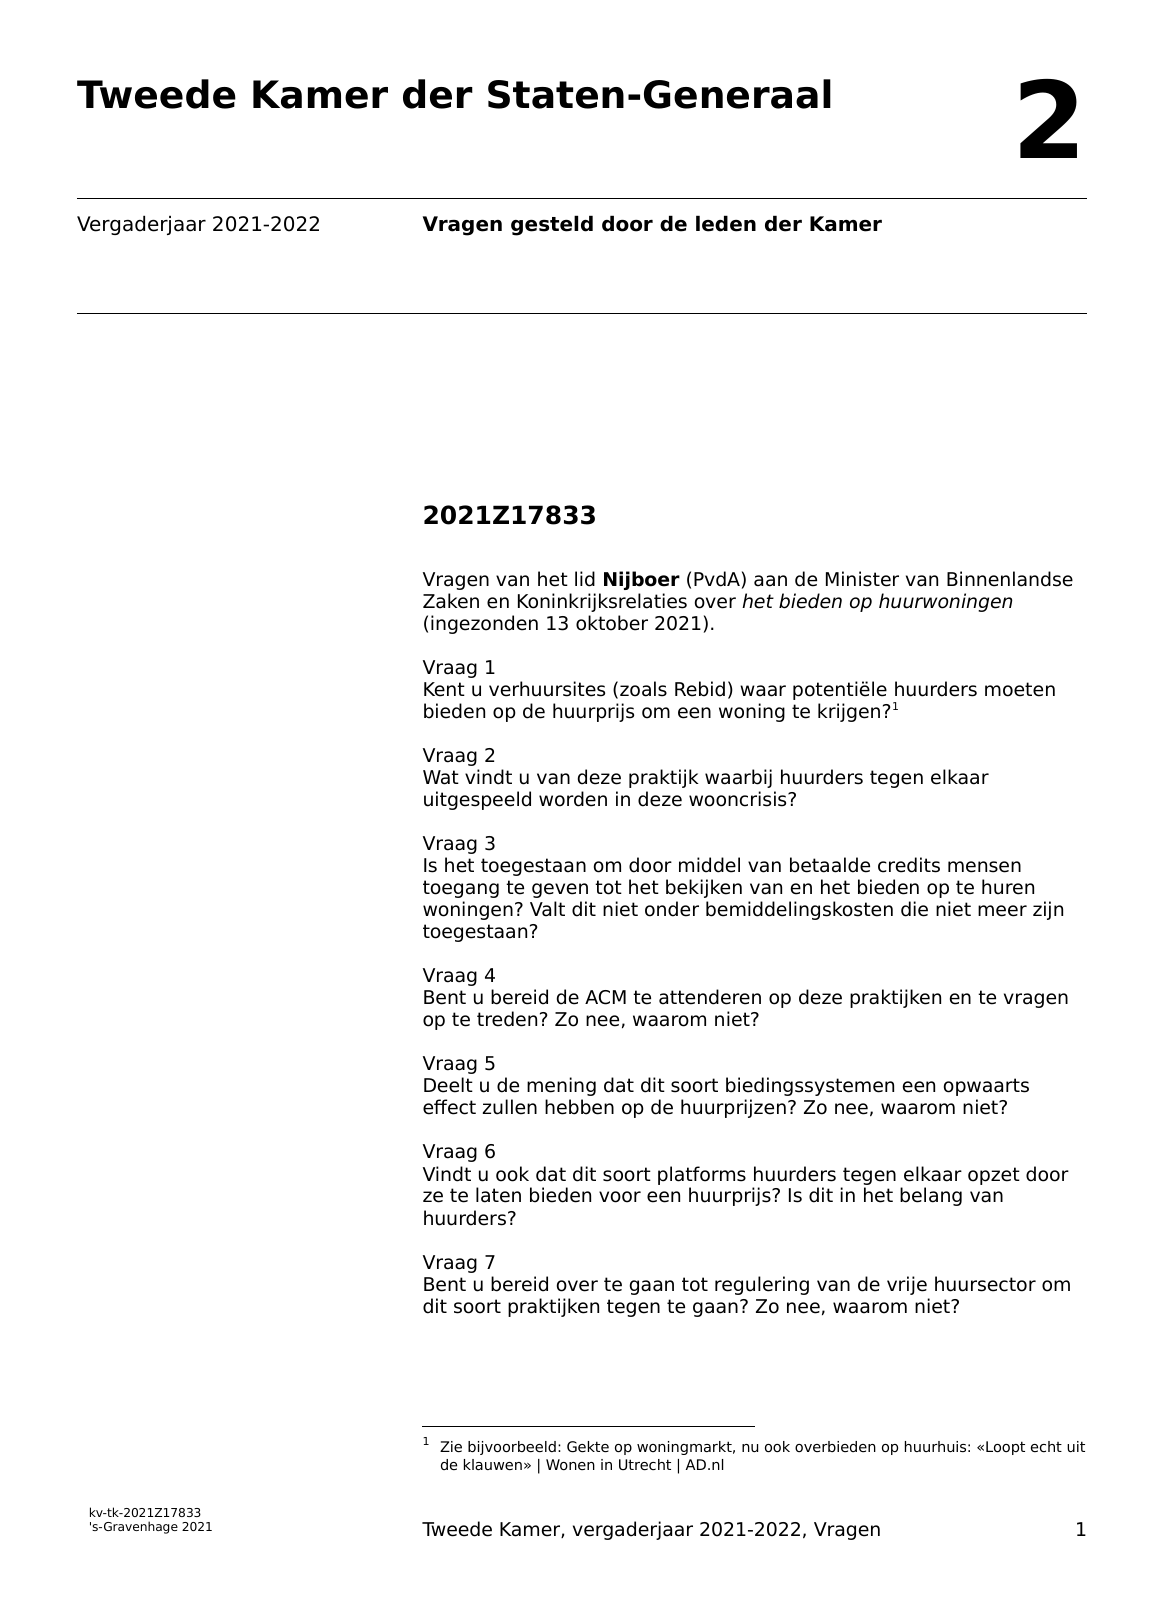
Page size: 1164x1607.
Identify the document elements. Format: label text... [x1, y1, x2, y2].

text kv-tk-2021Z17833 [88, 1506, 323, 1520]
table_header 2 [886, 59, 1087, 198]
text Vragen van het lid Nijboer (PvdA) aan de Minister van Binnenlandse Zaken en Koninkrijksrelaties over het bieden op huurwoningen (ingezonden 13 oktober 2021). [422, 569, 1087, 635]
text Wat vindt u van deze praktijk waarbij huurders tegen elkaar uitgespeeld worden in deze wooncrisis? [422, 767, 1087, 811]
text Vraag 4 [422, 965, 1087, 987]
text Vraag 1 [422, 657, 1087, 679]
table_cell Vergaderjaar 2021-2022 [77, 199, 422, 313]
text 2021Z17833 [422, 501, 1087, 531]
table_cell Vragen gesteld door de leden der Kamer [422, 199, 1087, 313]
text Bent u bereid de ACM te attenderen op deze praktijken en te vragen op te treden? Zo nee, waarom niet? [422, 987, 1087, 1031]
text Kent u verhuursites (zoals Rebid) waar potentiële huurders moeten bieden op de huurprijs om een woning te krijgen? [422, 679, 1087, 723]
text Deelt u de mening dat dit soort biedingssystemen een opwaarts effect zullen hebben op de huurprijzen? Zo nee, waarom niet? [422, 1075, 1087, 1119]
text Vraag 2 [422, 745, 1087, 767]
text 's-Gravenhage 2021 [88, 1520, 323, 1534]
text Vraag 6 [422, 1141, 1087, 1163]
text Bent u bereid over te gaan tot regulering van de vrije huursector om dit soort praktijken tegen te gaan? Zo nee, waarom niet? [422, 1273, 1087, 1317]
text Vraag 3 [422, 833, 1087, 855]
text Vraag 7 [422, 1252, 1087, 1273]
text Is het toegestaan om door middel van betaalde credits mensen toegang te geven tot het bekijken van en het bieden op te huren woningen? Valt dit niet onder bemiddelingskosten die niet meer zijn toegestaan? [422, 855, 1087, 943]
text Zie bijvoorbeeld: Gekte op woningmarkt, nu ook overbieden op huurhuis: «Loopt echt uit de klauwen» | Wonen in Utrecht | AD.nl [422, 1435, 1087, 1474]
text Vindt u ook dat dit soort platforms huurders tegen elkaar opzet door ze te laten bieden voor een huurprijs? Is dit in het belang van huurders? [422, 1163, 1087, 1229]
table_header Tweede Kamer der Staten-Generaal [77, 59, 886, 198]
text Vraag 5 [422, 1053, 1087, 1075]
